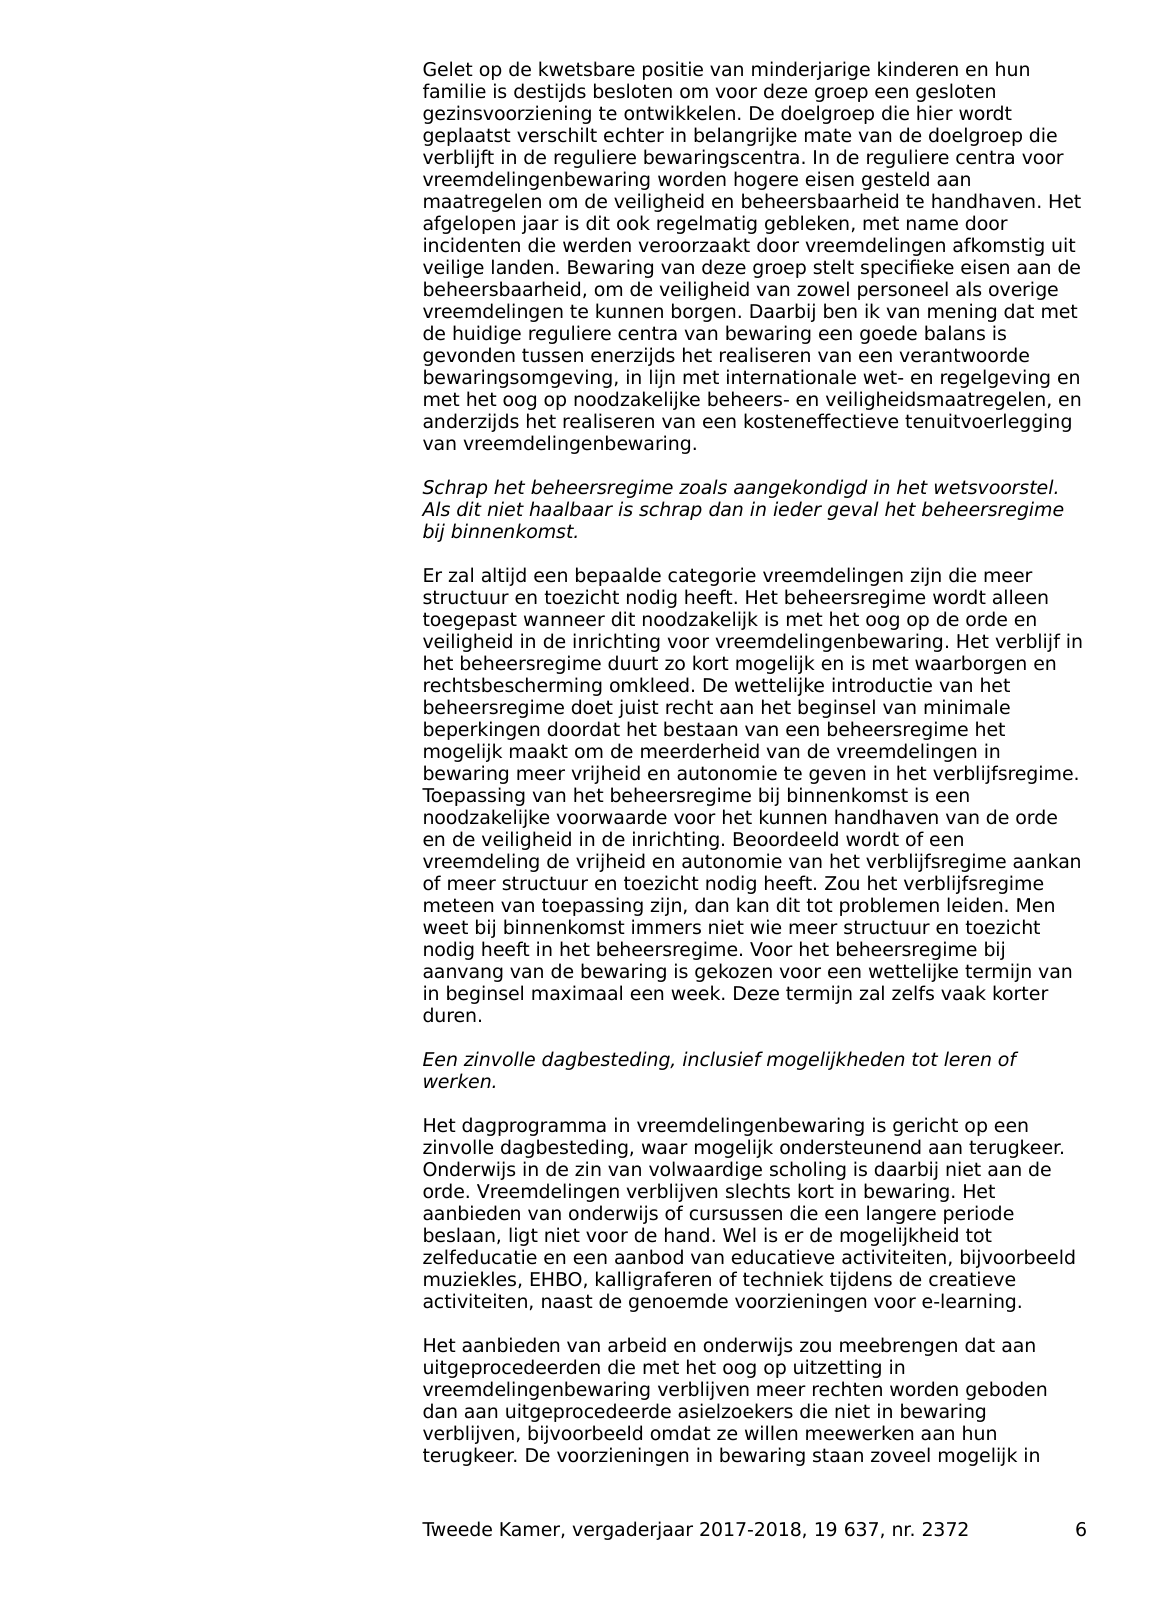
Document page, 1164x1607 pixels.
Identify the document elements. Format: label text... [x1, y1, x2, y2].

text Er zal altijd een bepaalde categorie vreemdelingen zijn die meer structuur en toezicht nodig heeft. Het beheersregime wordt alleen toegepast wanneer dit noodzakelijk is met het oog op de orde en veiligheid in de inrichting voor vreemdelingenbewaring. Het verblijf in het beheersregime duurt zo kort mogelijk en is met waarborgen en rechtsbescherming omkleed. De wettelijke introductie van het beheersregime doet juist recht aan het beginsel van minimale beperkingen doordat het bestaan van een beheersregime het mogelijk maakt om de meerderheid van de vreemdelingen in bewaring meer vrijheid en autonomie te geven in het verblijfsregime. Toepassing van het beheersregime bij binnenkomst is een noodzakelijke voorwaarde voor het kunnen handhaven van de orde en de veiligheid in de inrichting. Beoordeeld wordt of een vreemdeling de vrijheid en autonomie van het verblijfsregime aankan of meer structuur en toezicht nodig heeft. Zou het verblijfsregime meteen van toepassing zijn, dan kan dit tot problemen leiden. Men weet bij binnenkomst immers niet wie meer structuur en toezicht nodig heeft in het beheersregime. Voor het beheersregime bij aanvang van de bewaring is gekozen voor een wettelijke termijn van in beginsel maximaal een week. Deze termijn zal zelfs vaak korter duren. [422, 565, 1087, 1027]
text Een zinvolle dagbesteding, inclusief mogelijkheden tot leren of werken. [422, 1049, 1087, 1093]
text Schrap het beheersregime zoals aangekondigd in het wetsvoorstel. Als dit niet haalbaar is schrap dan in ieder geval het beheersregime bij binnenkomst. [422, 477, 1087, 543]
text Het dagprogramma in vreemdelingenbewaring is gericht op een zinvolle dagbesteding, waar mogelijk ondersteunend aan terugkeer. Onderwijs in de zin van volwaardige scholing is daarbij niet aan de orde. Vreemdelingen verblijven slechts kort in bewaring. Het aanbieden van onderwijs of cursussen die een langere periode beslaan, ligt niet voor de hand. Wel is er de mogelijkheid tot zelfeducatie en een aanbod van educatieve activiteiten, bijvoorbeeld muziekles, EHBO, kalligraferen of techniek tijdens de creatieve activiteiten, naast de genoemde voorzieningen voor e-learning. [422, 1115, 1087, 1313]
text Het aanbieden van arbeid en onderwijs zou meebrengen dat aan uitgeprocedeerden die met het oog op uitzetting in vreemdelingenbewaring verblijven meer rechten worden geboden dan aan uitgeprocedeerde asielzoekers die niet in bewaring verblijven, bijvoorbeeld omdat ze willen meewerken aan hun terugkeer. De voorzieningen in bewaring staan zoveel mogelijk in [422, 1335, 1087, 1467]
text Gelet op de kwetsbare positie van minderjarige kinderen en hun familie is destijds besloten om voor deze groep een gesloten gezinsvoorziening te ontwikkelen. De doelgroep die hier wordt geplaatst verschilt echter in belangrijke mate van de doelgroep die verblijft in de reguliere bewaringscentra. In de reguliere centra voor vreemdelingenbewaring worden hogere eisen gesteld aan maatregelen om de veiligheid en beheersbaarheid te handhaven. Het afgelopen jaar is dit ook regelmatig gebleken, met name door incidenten die werden veroorzaakt door vreemdelingen afkomstig uit veilige landen. Bewaring van deze groep stelt specifieke eisen aan de beheersbaarheid, om de veiligheid van zowel personeel als overige vreemdelingen te kunnen borgen. Daarbij ben ik van mening dat met de huidige reguliere centra van bewaring een goede balans is gevonden tussen enerzijds het realiseren van een verantwoorde bewaringsomgeving, in lijn met internationale wet- en regelgeving en met het oog op noodzakelijke beheers- en veiligheidsmaatregelen, en anderzijds het realiseren van een kosteneffectieve tenuitvoerlegging van vreemdelingenbewaring. [422, 59, 1087, 455]
